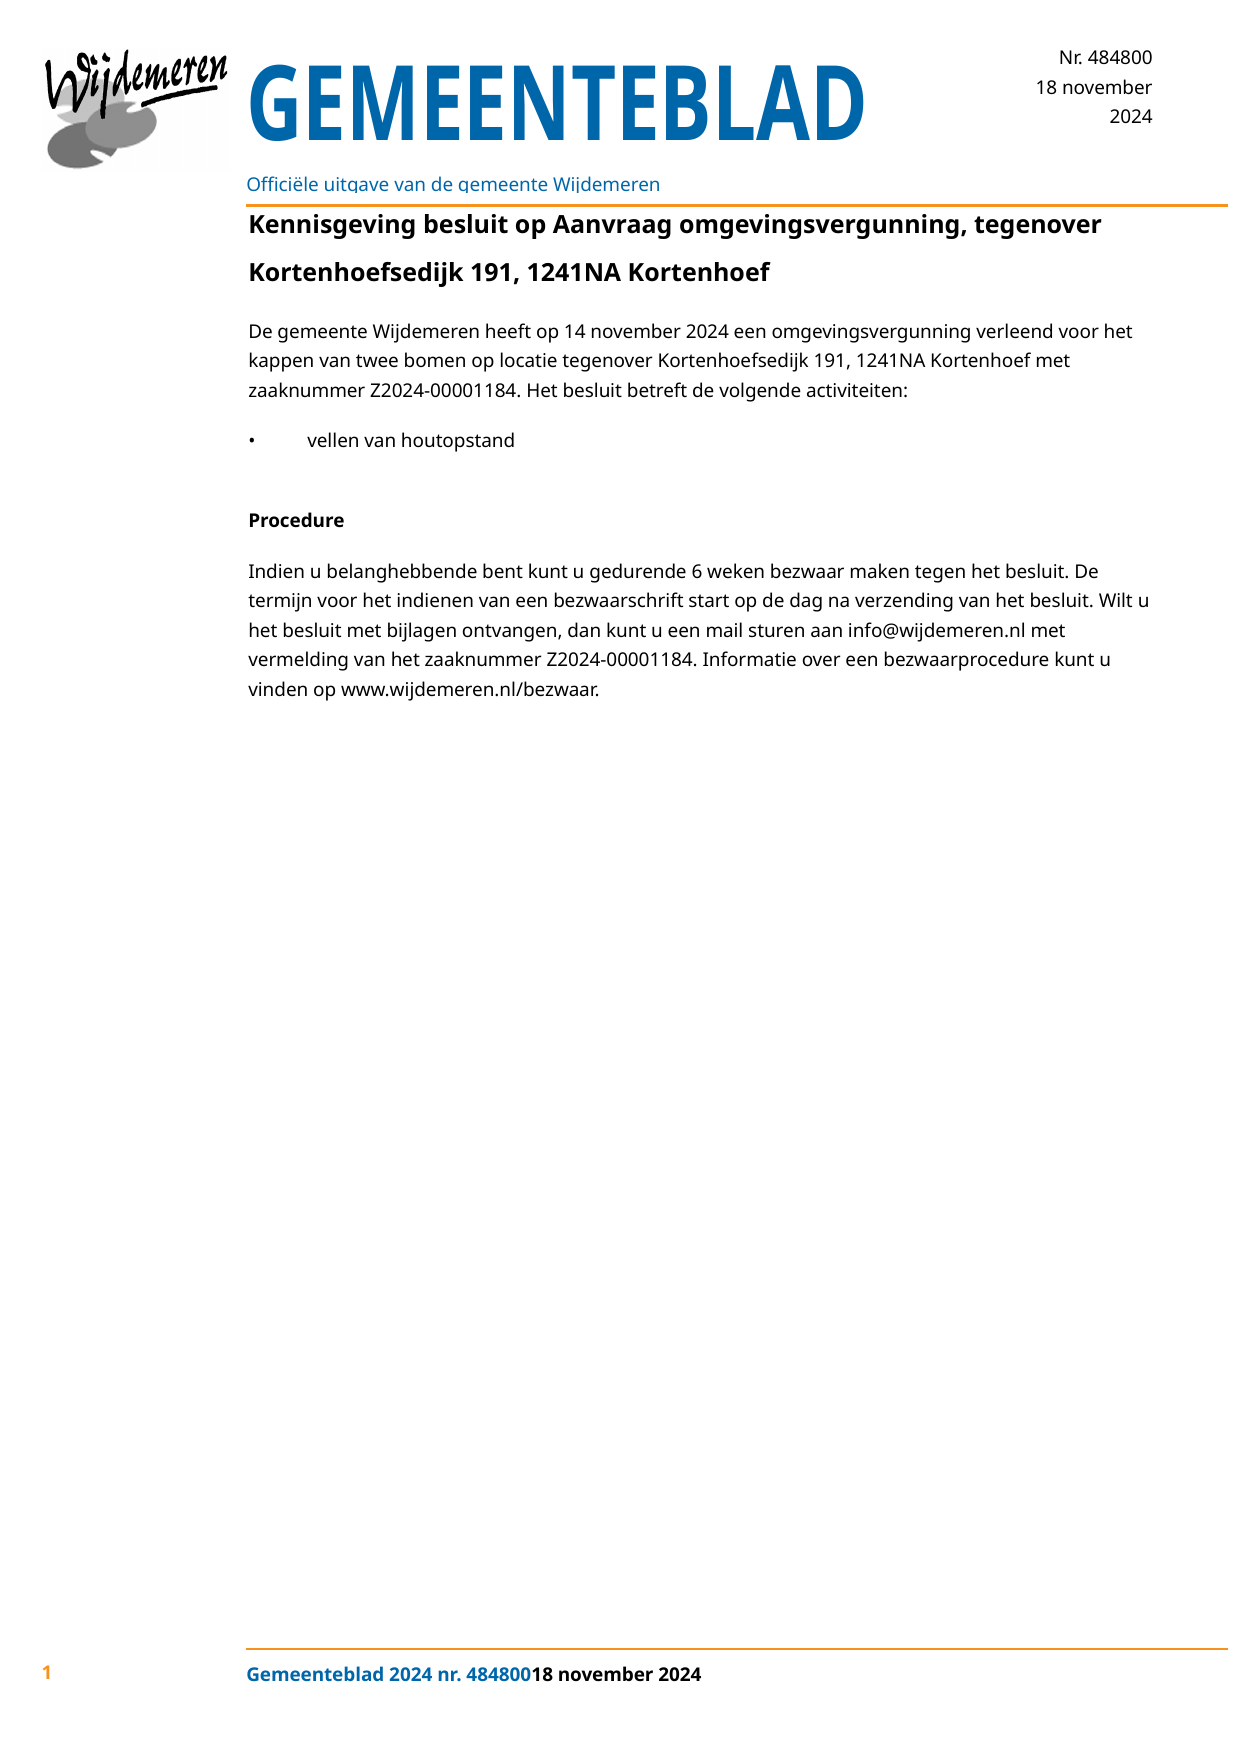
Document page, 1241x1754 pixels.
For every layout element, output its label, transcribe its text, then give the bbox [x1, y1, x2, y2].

text Kennisgeving besluit op Aanvraag omgevingsvergunning, tegenover Kortenhoefsedijk 191, 1241NA Kortenhoef [248, 207, 1152, 288]
text Indien u belanghebbende bent kunt u gedurende 6 weken bezwaar maken tegen het besluit. De termijn voor het indienen van een bezwaarschrift start op de dag na verzending van het besluit. Wilt u het besluit met bijlagen ontvangen, dan kunt u een mail sturen aan info@wijdemeren.nl met vermelding van het zaaknummer Z2024-00001184. Informatie over een bezwaarprocedure kunt u vinden op www.wijdemeren.nl/bezwaar. [248, 558, 1152, 702]
text Procedure [248, 507, 1152, 533]
list vellen van houtopstand [248, 427, 1152, 453]
picture [41, 47, 231, 172]
text De gemeente Wijdemeren heeft op 14 november 2024 een omgevingsvergunning verleend voor het kappen van twee bomen op locatie tegenover Kortenhoefsedijk 191, 1241NA Kortenhoef met zaaknummer Z2024-00001184. Het besluit betreft de volgende activiteiten: [248, 318, 1152, 403]
